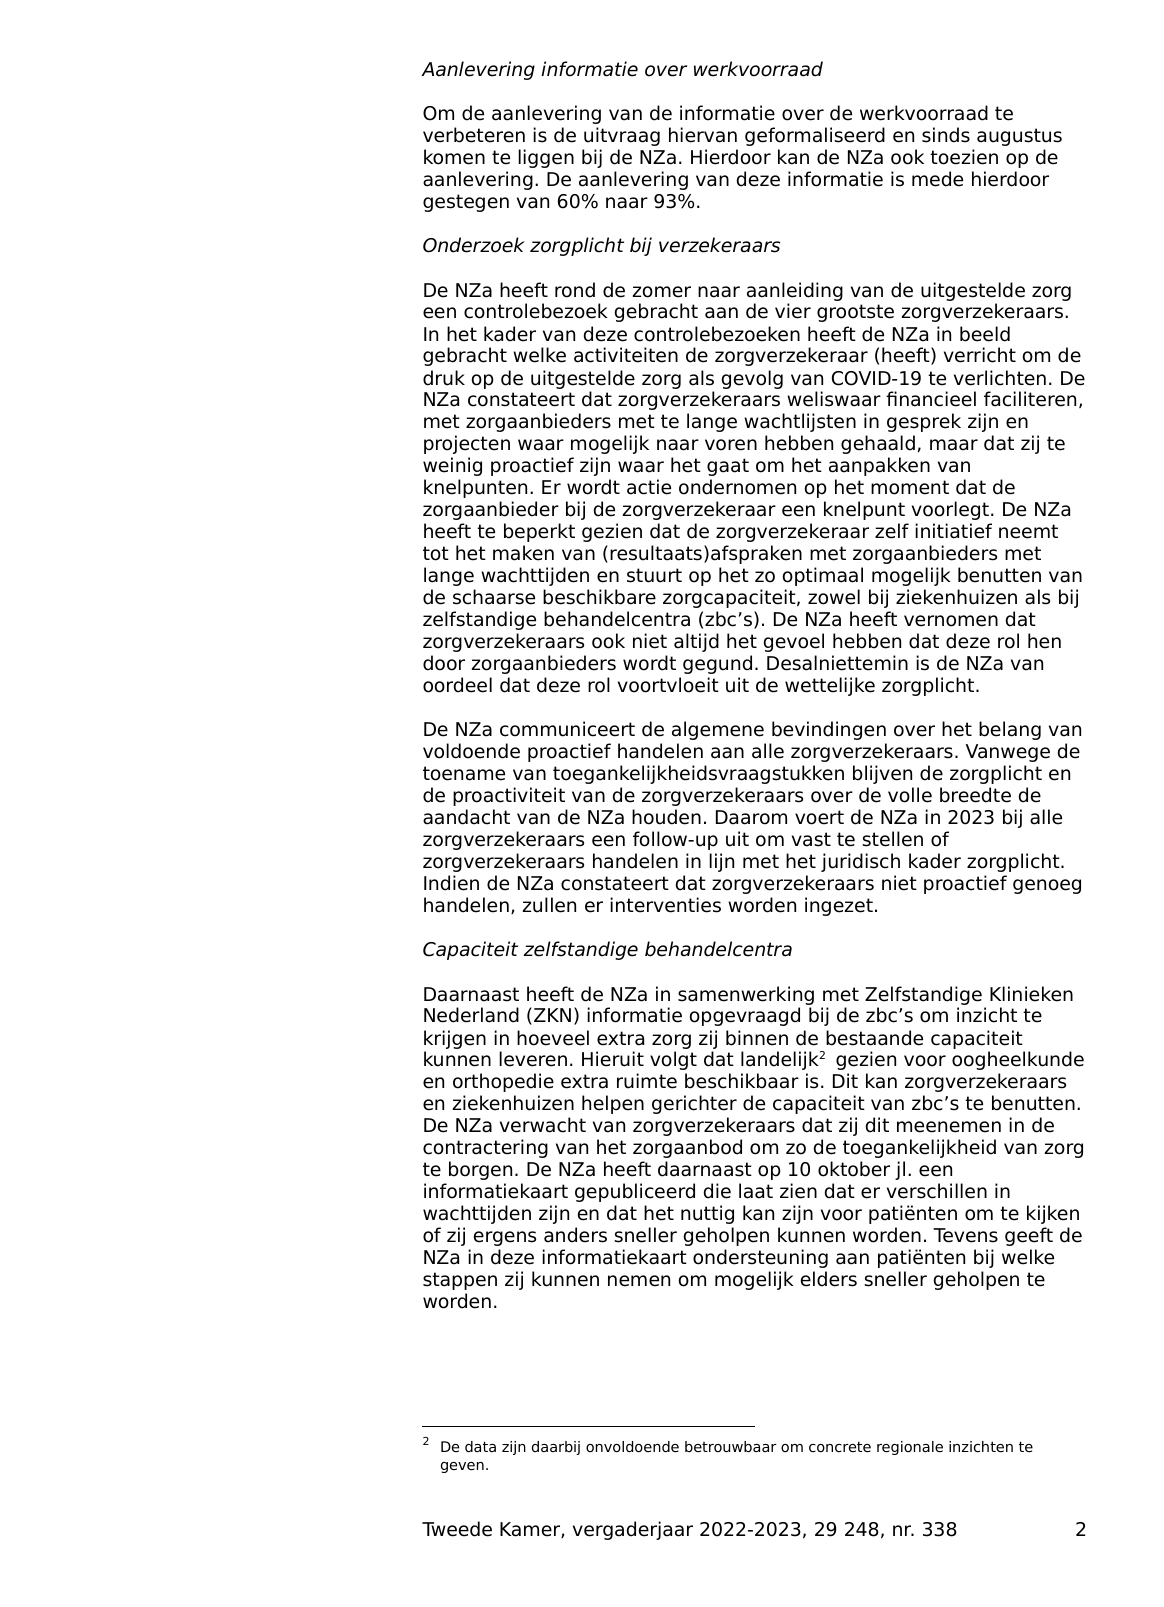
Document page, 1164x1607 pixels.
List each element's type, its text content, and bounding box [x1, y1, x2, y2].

text De data zijn daarbij onvoldoende betrouwbaar om concrete regionale inzichten te geven. [422, 1435, 1087, 1474]
subtitle Aanlevering informatie over werkvoorraad [422, 59, 1087, 81]
text De NZa heeft rond de zomer naar aanleiding van de uitgestelde zorg een controlebezoek gebracht aan de vier grootste zorgverzekeraars. In het kader van deze controlebezoeken heeft de NZa in beeld gebracht welke activiteiten de zorgverzekeraar (heeft) verricht om de druk op de uitgestelde zorg als gevolg van COVID-19 te verlichten. De NZa constateert dat zorgverzekeraars weliswaar financieel faciliteren, met zorgaanbieders met te lange wachtlijsten in gesprek zijn en projecten waar mogelijk naar voren hebben gehaald, maar dat zij te weinig proactief zijn waar het gaat om het aanpakken van knelpunten. Er wordt actie ondernomen op het moment dat de zorgaanbieder bij de zorgverzekeraar een knelpunt voorlegt. De NZa heeft te beperkt gezien dat de zorgverzekeraar zelf initiatief neemt tot het maken van (resultaats)afspraken met zorgaanbieders met lange wachttijden en stuurt op het zo optimaal mogelijk benutten van de schaarse beschikbare zorgcapaciteit, zowel bij ziekenhuizen als bij zelfstandige behandelcentra (zbc’s). De NZa heeft vernomen dat zorgverzekeraars ook niet altijd het gevoel hebben dat deze rol hen door zorgaanbieders wordt gegund. Desalniettemin is de NZa van oordeel dat deze rol voortvloeit uit de wettelijke zorgplicht. [422, 279, 1087, 697]
text Daarnaast heeft de NZa in samenwerking met Zelfstandige Klinieken Nederland (ZKN) informatie opgevraagd bij de zbc’s om inzicht te krijgen in hoeveel extra zorg zij binnen de bestaande capaciteit kunnen leveren. Hieruit volgt dat landelijk gezien voor oogheelkunde en orthopedie extra ruimte beschikbaar is. Dit kan zorgverzekeraars en ziekenhuizen helpen gerichter de capaciteit van zbc’s te benutten. De NZa verwacht van zorgverzekeraars dat zij dit meenemen in de contractering van het zorgaanbod om zo de toegankelijkheid van zorg te borgen. De NZa heeft daarnaast op 10 oktober jl. een informatiekaart gepubliceerd die laat zien dat er verschillen in wachttijden zijn en dat het nuttig kan zijn voor patiënten om te kijken of zij ergens anders sneller geholpen kunnen worden. Tevens geeft de NZa in deze informatiekaart ondersteuning aan patiënten bij welke stappen zij kunnen nemen om mogelijk elders sneller geholpen te worden. [422, 983, 1087, 1313]
text Om de aanlevering van de informatie over de werkvoorraad te verbeteren is de uitvraag hiervan geformaliseerd en sinds augustus komen te liggen bij de NZa. Hierdoor kan de NZa ook toezien op de aanlevering. De aanlevering van deze informatie is mede hierdoor gestegen van 60% naar 93%. [422, 103, 1087, 213]
subtitle Onderzoek zorgplicht bij verzekeraars [422, 235, 1087, 257]
subtitle Capaciteit zelfstandige behandelcentra [422, 939, 1087, 961]
text De NZa communiceert de algemene bevindingen over het belang van voldoende proactief handelen aan alle zorgverzekeraars. Vanwege de toename van toegankelijkheidsvraagstukken blijven de zorgplicht en de proactiviteit van de zorgverzekeraars over de volle breedte de aandacht van de NZa houden. Daarom voert de NZa in 2023 bij alle zorgverzekeraars een follow-up uit om vast te stellen of zorgverzekeraars handelen in lijn met het juridisch kader zorgplicht. Indien de NZa constateert dat zorgverzekeraars niet proactief genoeg handelen, zullen er interventies worden ingezet. [422, 719, 1087, 917]
